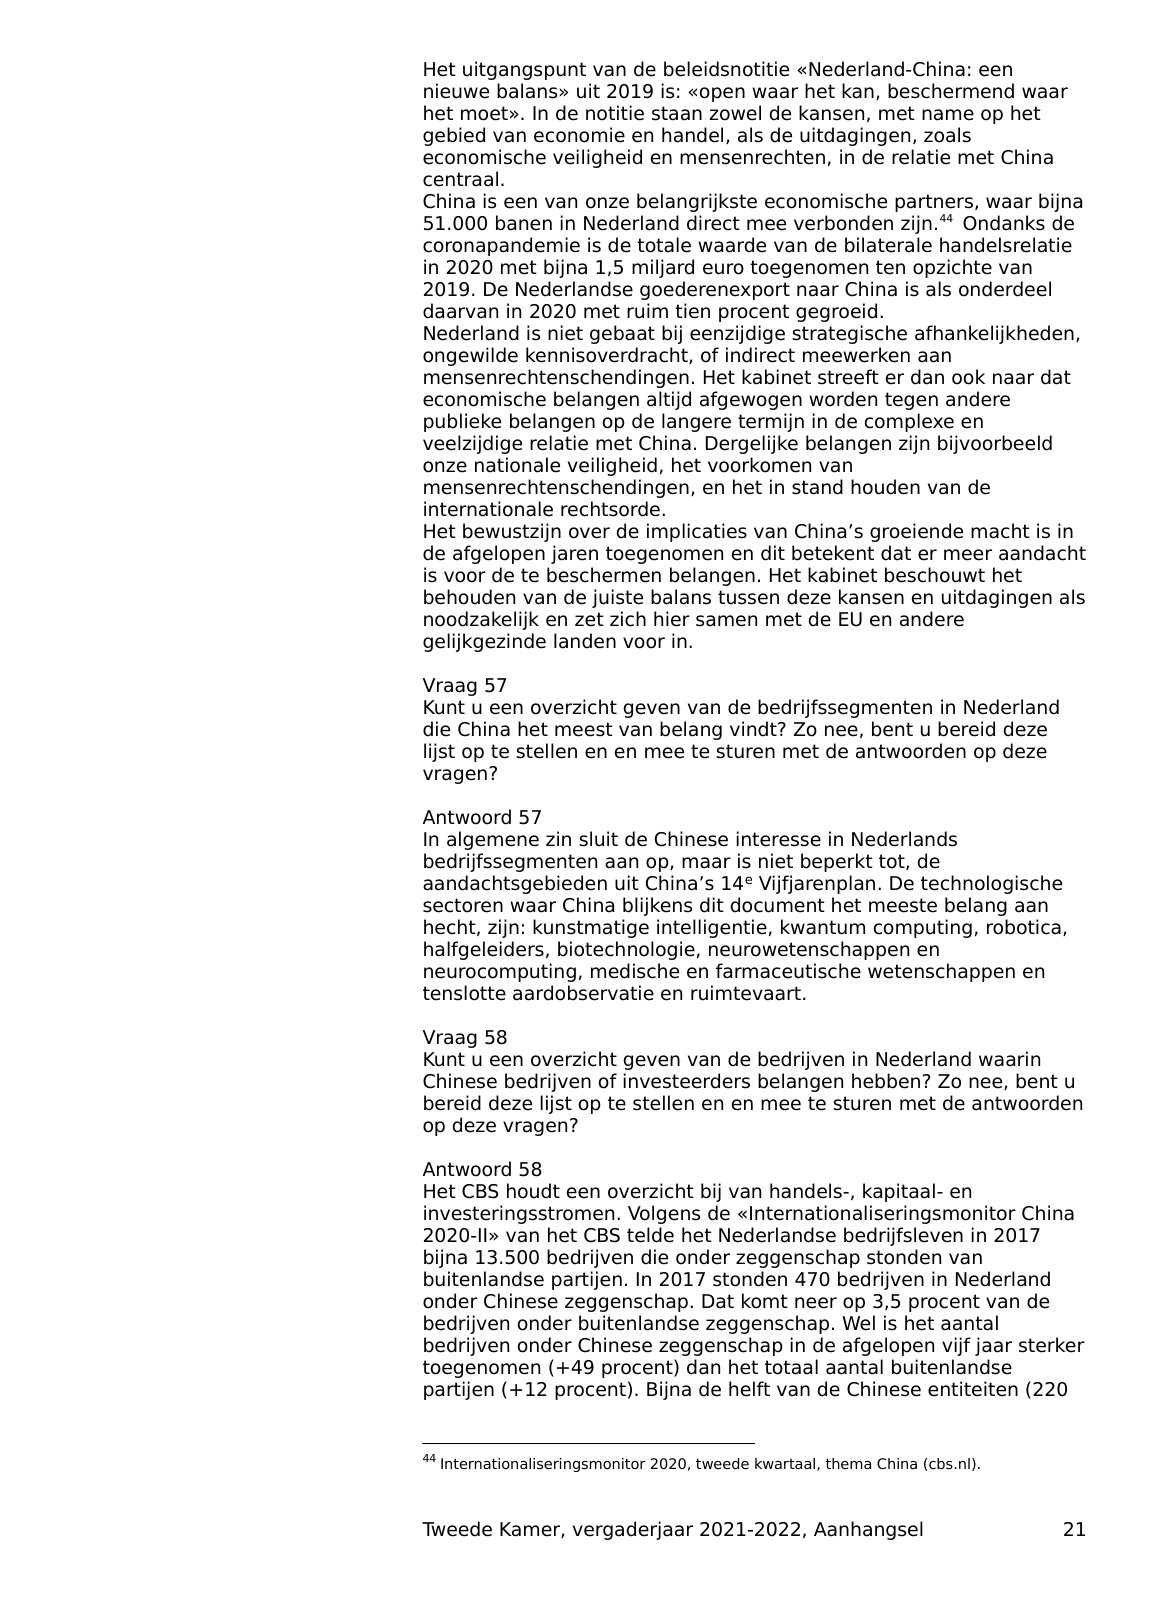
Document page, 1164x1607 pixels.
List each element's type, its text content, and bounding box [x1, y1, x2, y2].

text Antwoord 58 [422, 1159, 1087, 1181]
text Het uitgangspunt van de beleidsnotitie «Nederland-China: een nieuwe balans» uit 2019 is: «open waar het kan, beschermend waar het moet». In de notitie staan zowel de kansen, met name op het gebied van economie en handel, als de uitdagingen, zoals economische veiligheid en mensenrechten, in de relatie met China centraal. [422, 59, 1087, 191]
text Kunt u een overzicht geven van de bedrijven in Nederland waarin Chinese bedrijven of investeerders belangen hebben? Zo nee, bent u bereid deze lijst op te stellen en en mee te sturen met de antwoorden op deze vragen? [422, 1049, 1087, 1137]
text Het CBS houdt een overzicht bij van handels-, kapitaal- en investeringsstromen. Volgens de «Internationaliseringsmonitor China 2020-II» van het CBS telde het Nederlandse bedrijfsleven in 2017 bijna 13.500 bedrijven die onder zeggenschap stonden van buitenlandse partijen. In 2017 stonden 470 bedrijven in Nederland onder Chinese zeggenschap. Dat komt neer op 3,5 procent van de bedrijven onder buitenlandse zeggenschap. Wel is het aantal bedrijven onder Chinese zeggenschap in de afgelopen vijf jaar sterker toegenomen (+49 procent) dan het totaal aantal buitenlandse partijen (+12 procent). Bijna de helft van de Chinese entiteiten (220 [422, 1181, 1087, 1401]
text Het bewustzijn over de implicaties van China’s groeiende macht is in de afgelopen jaren toegenomen en dit betekent dat er meer aandacht is voor de te beschermen belangen. Het kabinet beschouwt het behouden van de juiste balans tussen deze kansen en uitdagingen als noodzakelijk en zet zich hier samen met de EU en andere gelijkgezinde landen voor in. [422, 521, 1087, 652]
text Internationaliseringsmonitor 2020, tweede kwartaal, thema China (cbs.nl). [422, 1452, 1087, 1474]
text Vraag 58 [422, 1027, 1087, 1049]
text China is een van onze belangrijkste economische partners, waar bijna 51.000 banen in Nederland direct mee verbonden zijn. Ondanks de coronapandemie is de totale waarde van de bilaterale handelsrelatie in 2020 met bijna 1,5 miljard euro toegenomen ten opzichte van 2019. De Nederlandse goederenexport naar China is als onderdeel daarvan in 2020 met ruim tien procent gegroeid. [422, 191, 1087, 323]
text Antwoord 57 [422, 807, 1087, 829]
text Nederland is niet gebaat bij eenzijdige strategische afhankelijkheden, ongewilde kennisoverdracht, of indirect meewerken aan mensenrechtenschendingen. Het kabinet streeft er dan ook naar dat economische belangen altijd afgewogen worden tegen andere publieke belangen op de langere termijn in de complexe en veelzijdige relatie met China. Dergelijke belangen zijn bijvoorbeeld onze nationale veiligheid, het voorkomen van mensenrechtenschendingen, en het in stand houden van de internationale rechtsorde. [422, 323, 1087, 521]
text Vraag 57 [422, 675, 1087, 697]
text In algemene zin sluit de Chinese interesse in Nederlands bedrijfssegmenten aan op, maar is niet beperkt tot, de aandachtsgebieden uit China’s 14e Vijfjarenplan. De technologische sectoren waar China blijkens dit document het meeste belang aan hecht, zijn: kunstmatige intelligentie, kwantum computing, robotica, halfgeleiders, biotechnologie, neurowetenschappen en neurocomputing, medische en farmaceutische wetenschappen en tenslotte aardobservatie en ruimtevaart. [422, 829, 1087, 1004]
text Kunt u een overzicht geven van de bedrijfssegmenten in Nederland die China het meest van belang vindt? Zo nee, bent u bereid deze lijst op te stellen en en mee te sturen met de antwoorden op deze vragen? [422, 697, 1087, 784]
